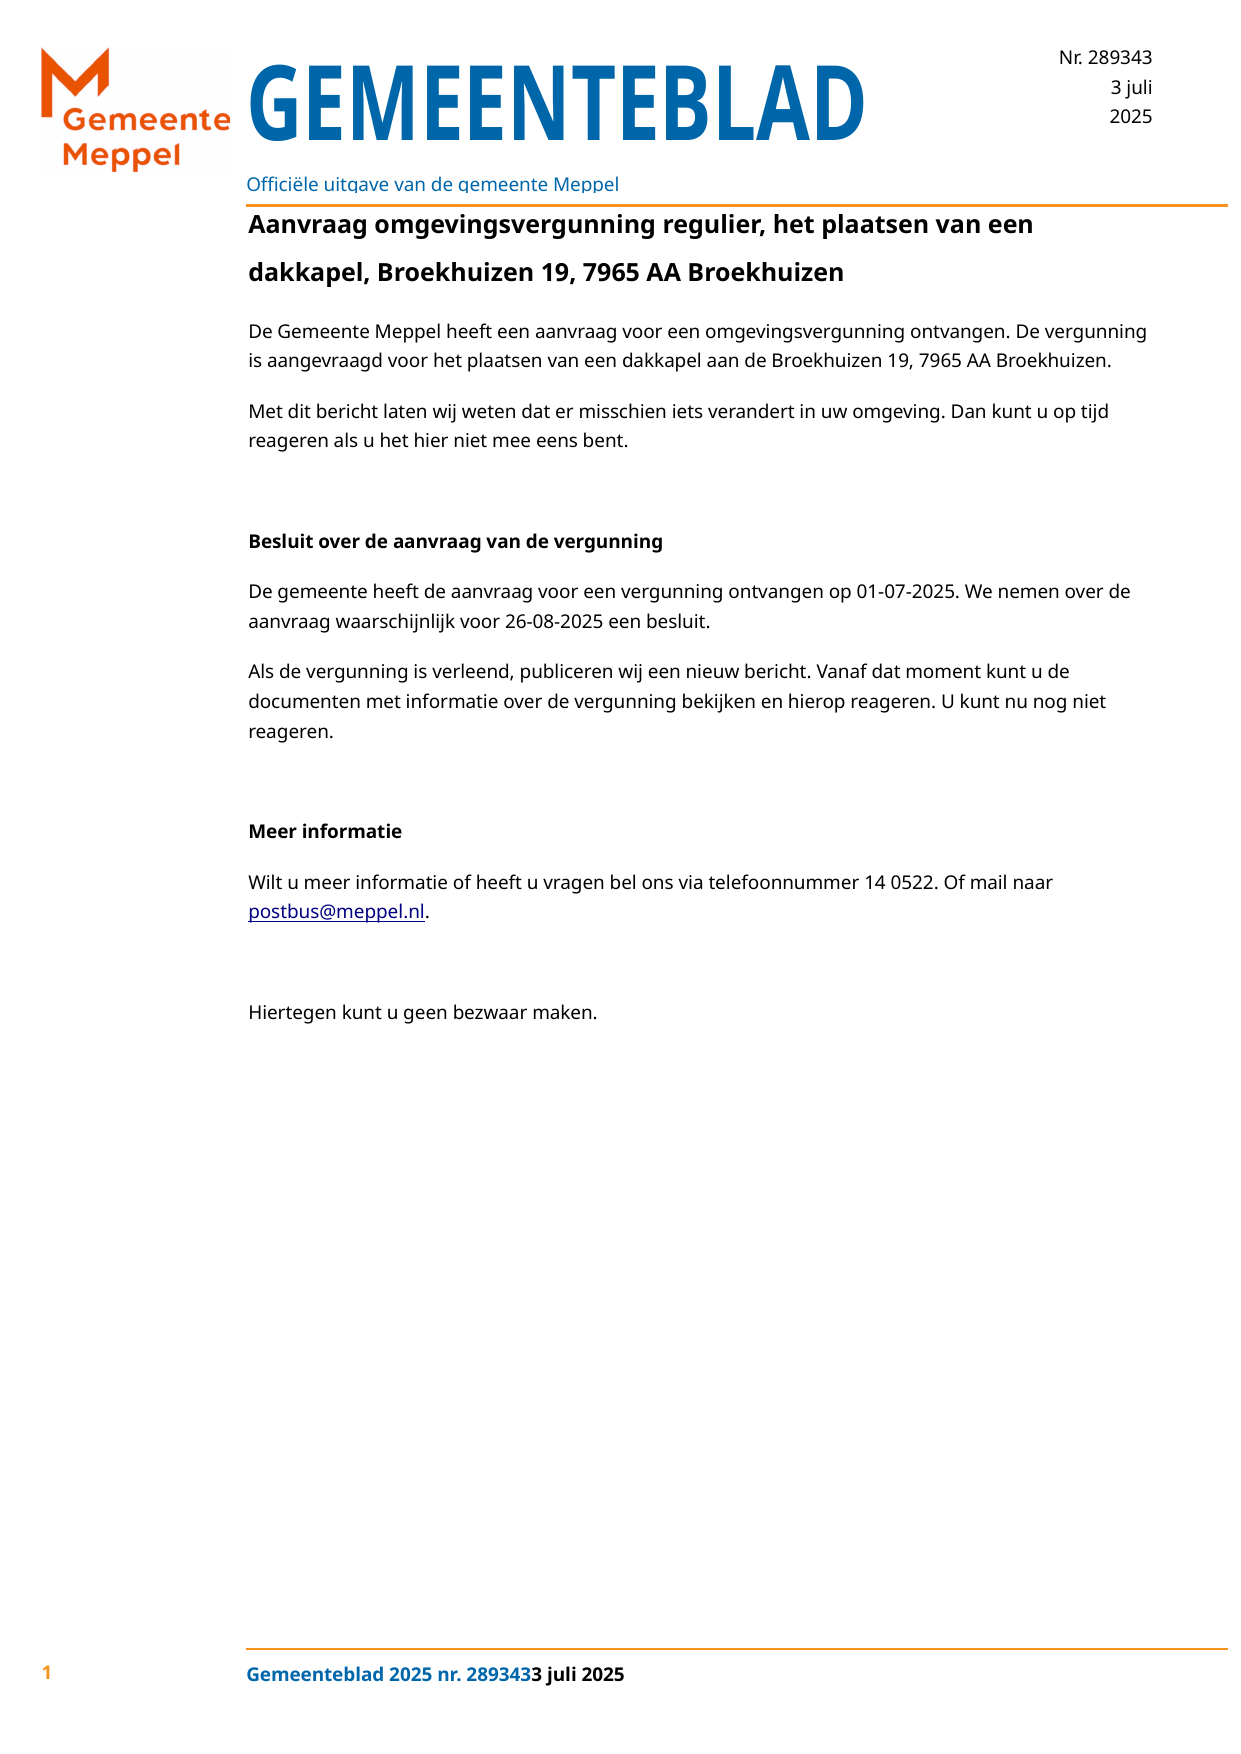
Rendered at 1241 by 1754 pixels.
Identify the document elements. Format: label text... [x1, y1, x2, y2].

text De Gemeente Meppel heeft een aanvraag voor een omgevingsvergunning ontvangen. De vergunning is aangevraagd voor het plaatsen van een dakkapel aan de Broekhuizen 19, 7965 AA Broekhuizen. [248, 318, 1152, 373]
text Hiertegen kunt u geen bezwaar maken. [248, 999, 1152, 1025]
picture [41, 47, 231, 172]
text De gemeente heeft de aanvraag voor een vergunning ontvangen op 01-07-2025. We nemen over de aanvraag waarschijnlijk voor 26-08-2025 een besluit. [248, 579, 1152, 634]
text Als de vergunning is verleend, publiceren wij een nieuw bericht. Vanaf dat moment kunt u de documenten met informatie over de vergunning bekijken en hierop reageren. U kunt nu nog niet reageren. [248, 659, 1152, 744]
text Meer informatie [248, 819, 1152, 844]
text Met dit bericht laten wij weten dat er misschien iets verandert in uw omgeving. Dan kunt u op tijd reageren als u het hier niet mee eens bent. [248, 398, 1152, 453]
text Wilt u meer informatie of heeft u vragen bel ons via telefoonnummer 14 0522. Of mail naar postbus@meppel.nl. [248, 869, 1152, 924]
text Besluit over de aanvraag van de vergunning [248, 528, 1152, 554]
text Aanvraag omgevingsvergunning regulier, het plaatsen van een dakkapel, Broekhuizen 19, 7965 AA Broekhuizen [248, 207, 1152, 288]
